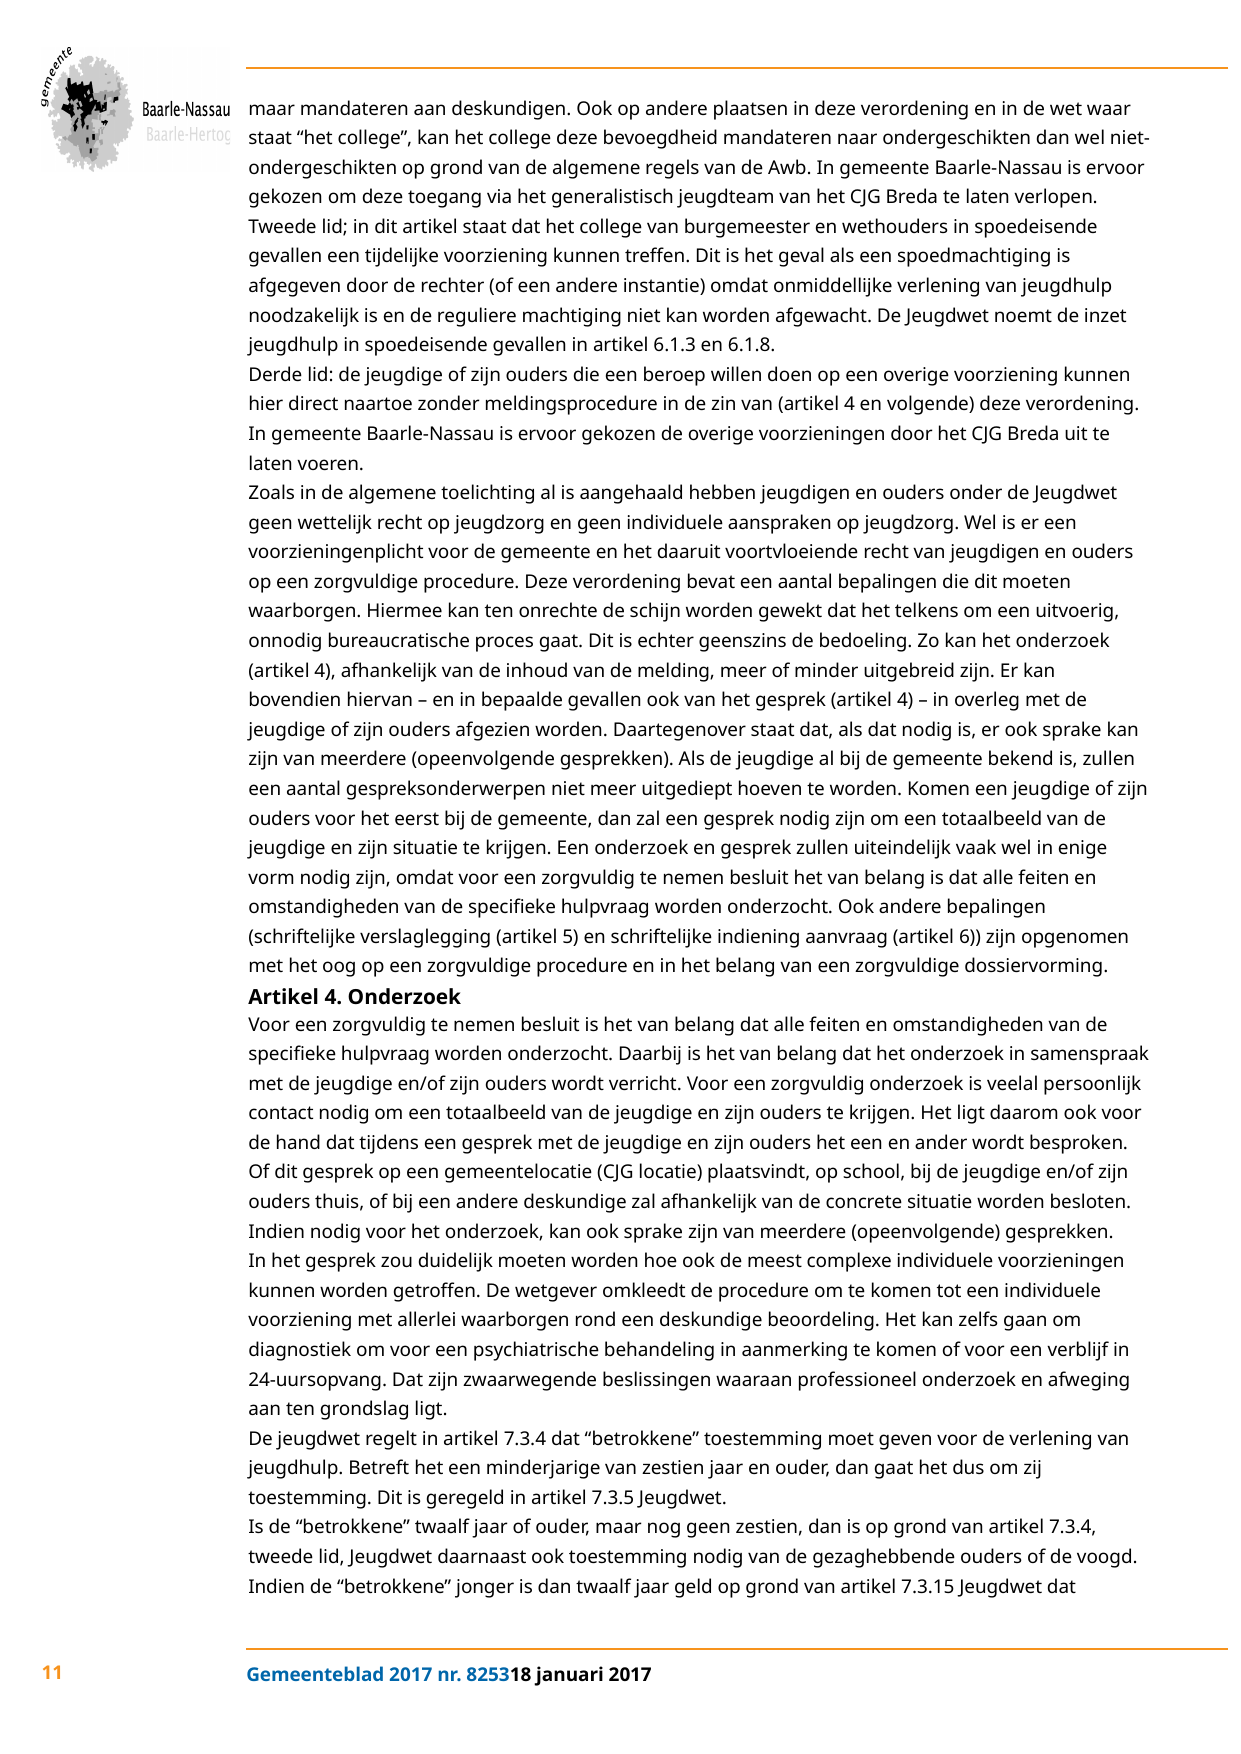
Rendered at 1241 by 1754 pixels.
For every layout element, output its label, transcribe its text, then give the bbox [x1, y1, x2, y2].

text maar mandateren aan deskundigen. Ook op andere plaatsen in deze verordening en in de wet waar staat “het college”, kan het college deze bevoegdheid mandateren naar ondergeschikten dan wel niet-ondergeschikten op grond van de algemene regels van de Awb. In gemeente Baarle-Nassau is ervoor gekozen om deze toegang via het generalistisch jeugdteam van het CJG Breda te laten verlopen. [248, 95, 1152, 209]
text Voor een zorgvuldig te nemen besluit is het van belang dat alle feiten en omstandigheden van de specifieke hulpvraag worden onderzocht. Daarbij is het van belang dat het onderzoek in samenspraak met de jeugdige en/of zijn ouders wordt verricht. Voor een zorgvuldig onderzoek is veelal persoonlijk contact nodig om een totaalbeeld van de jeugdige en zijn ouders te krijgen. Het ligt daarom ook voor de hand dat tijdens een gesprek met de jeugdige en zijn ouders het een en ander wordt besproken. Of dit gesprek op een gemeentelocatie (CJG locatie) plaatsvindt, op school, bij de jeugdige en/of zijn ouders thuis, of bij een andere deskundige zal afhankelijk van de concrete situatie worden besloten. Indien nodig voor het onderzoek, kan ook sprake zijn van meerdere (opeenvolgende) gesprekken. [248, 1011, 1152, 1243]
text In het gesprek zou duidelijk moeten worden hoe ook de meest complexe individuele voorzieningen kunnen worden getroffen. De wetgever omkleedt de procedure om te komen tot een individuele voorziening met allerlei waarborgen rond een deskundige beoordeling. Het kan zelfs gaan om diagnostiek om voor een psychiatrische behandeling in aanmerking te komen of voor een verblijf in 24-uursopvang. Dat zijn zwaarwegende beslissingen waaraan professioneel onderzoek en afweging aan ten grondslag ligt. [248, 1247, 1152, 1421]
text De jeugdwet regelt in artikel 7.3.4 dat “betrokkene” toestemming moet geven voor de verlening van jeugdhulp. Betreft het een minderjarige van zestien jaar en ouder, dan gaat het dus om zij toestemming. Dit is geregeld in artikel 7.3.5 Jeugdwet. [248, 1425, 1152, 1510]
text Tweede lid; in dit artikel staat dat het college van burgemeester en wethouders in spoedeisende gevallen een tijdelijke voorziening kunnen treffen. Dit is het geval als een spoedmachtiging is afgegeven door de rechter (of een andere instantie) omdat onmiddellijke verlening van jeugdhulp noodzakelijk is en de reguliere machtiging niet kan worden afgewacht. De Jeugdwet noemt de inzet jeugdhulp in spoedeisende gevallen in artikel 6.1.3 en 6.1.8. [248, 213, 1152, 357]
text Zoals in de algemene toelichting al is aangehaald hebben jeugdigen en ouders onder de Jeugdwet geen wettelijk recht op jeugdzorg en geen individuele aanspraken op jeugdzorg. Wel is er een voorzieningenplicht voor de gemeente en het daaruit voortvloeiende recht van jeugdigen en ouders op een zorgvuldige procedure. Deze verordening bevat een aantal bepalingen die dit moeten waarborgen. Hiermee kan ten onrechte de schijn worden gewekt dat het telkens om een uitvoerig, onnodig bureaucratische proces gaat. Dit is echter geenszins de bedoeling. Zo kan het onderzoek (artikel 4), afhankelijk van de inhoud van de melding, meer of minder uitgebreid zijn. Er kan bovendien hiervan – en in bepaalde gevallen ook van het gesprek (artikel 4) – in overleg met de jeugdige of zijn ouders afgezien worden. Daartegenover staat dat, als dat nodig is, er ook sprake kan zijn van meerdere (opeenvolgende gesprekken). Als de jeugdige al bij de gemeente bekend is, zullen een aantal gespreksonderwerpen niet meer uitgediept hoeven te worden. Komen een jeugdige of zijn ouders voor het eerst bij de gemeente, dan zal een gesprek nodig zijn om een totaalbeeld van de jeugdige en zijn situatie te krijgen. Een onderzoek en gesprek zullen uiteindelijk vaak wel in enige vorm nodig zijn, omdat voor een zorgvuldig te nemen besluit het van belang is dat alle feiten en omstandigheden van de specifieke hulpvraag worden onderzocht. Ook andere bepalingen (schriftelijke verslaglegging (artikel 5) en schriftelijke indiening aanvraag (artikel 6)) zijn opgenomen met het oog op een zorgvuldige procedure en in het belang van een zorgvuldige dossiervorming. [248, 479, 1152, 978]
text Is de “betrokkene” twaalf jaar of ouder, maar nog geen zestien, dan is op grond van artikel 7.3.4, tweede lid, Jeugdwet daarnaast ook toestemming nodig van de gezaghebbende ouders of de voogd. Indien de “betrokkene” jonger is dan twaalf jaar geld op grond van artikel 7.3.15 Jeugdwet dat [248, 1514, 1152, 1598]
text Derde lid: de jeugdige of zijn ouders die een beroep willen doen op een overige voorziening kunnen hier direct naartoe zonder meldingsprocedure in de zin van (artikel 4 en volgende) deze verordening. In gemeente Baarle-Nassau is ervoor gekozen de overige voorzieningen door het CJG Breda uit te laten voeren. [248, 361, 1152, 476]
text Artikel 4. Onderzoek [248, 982, 1152, 1011]
picture [41, 47, 231, 172]
